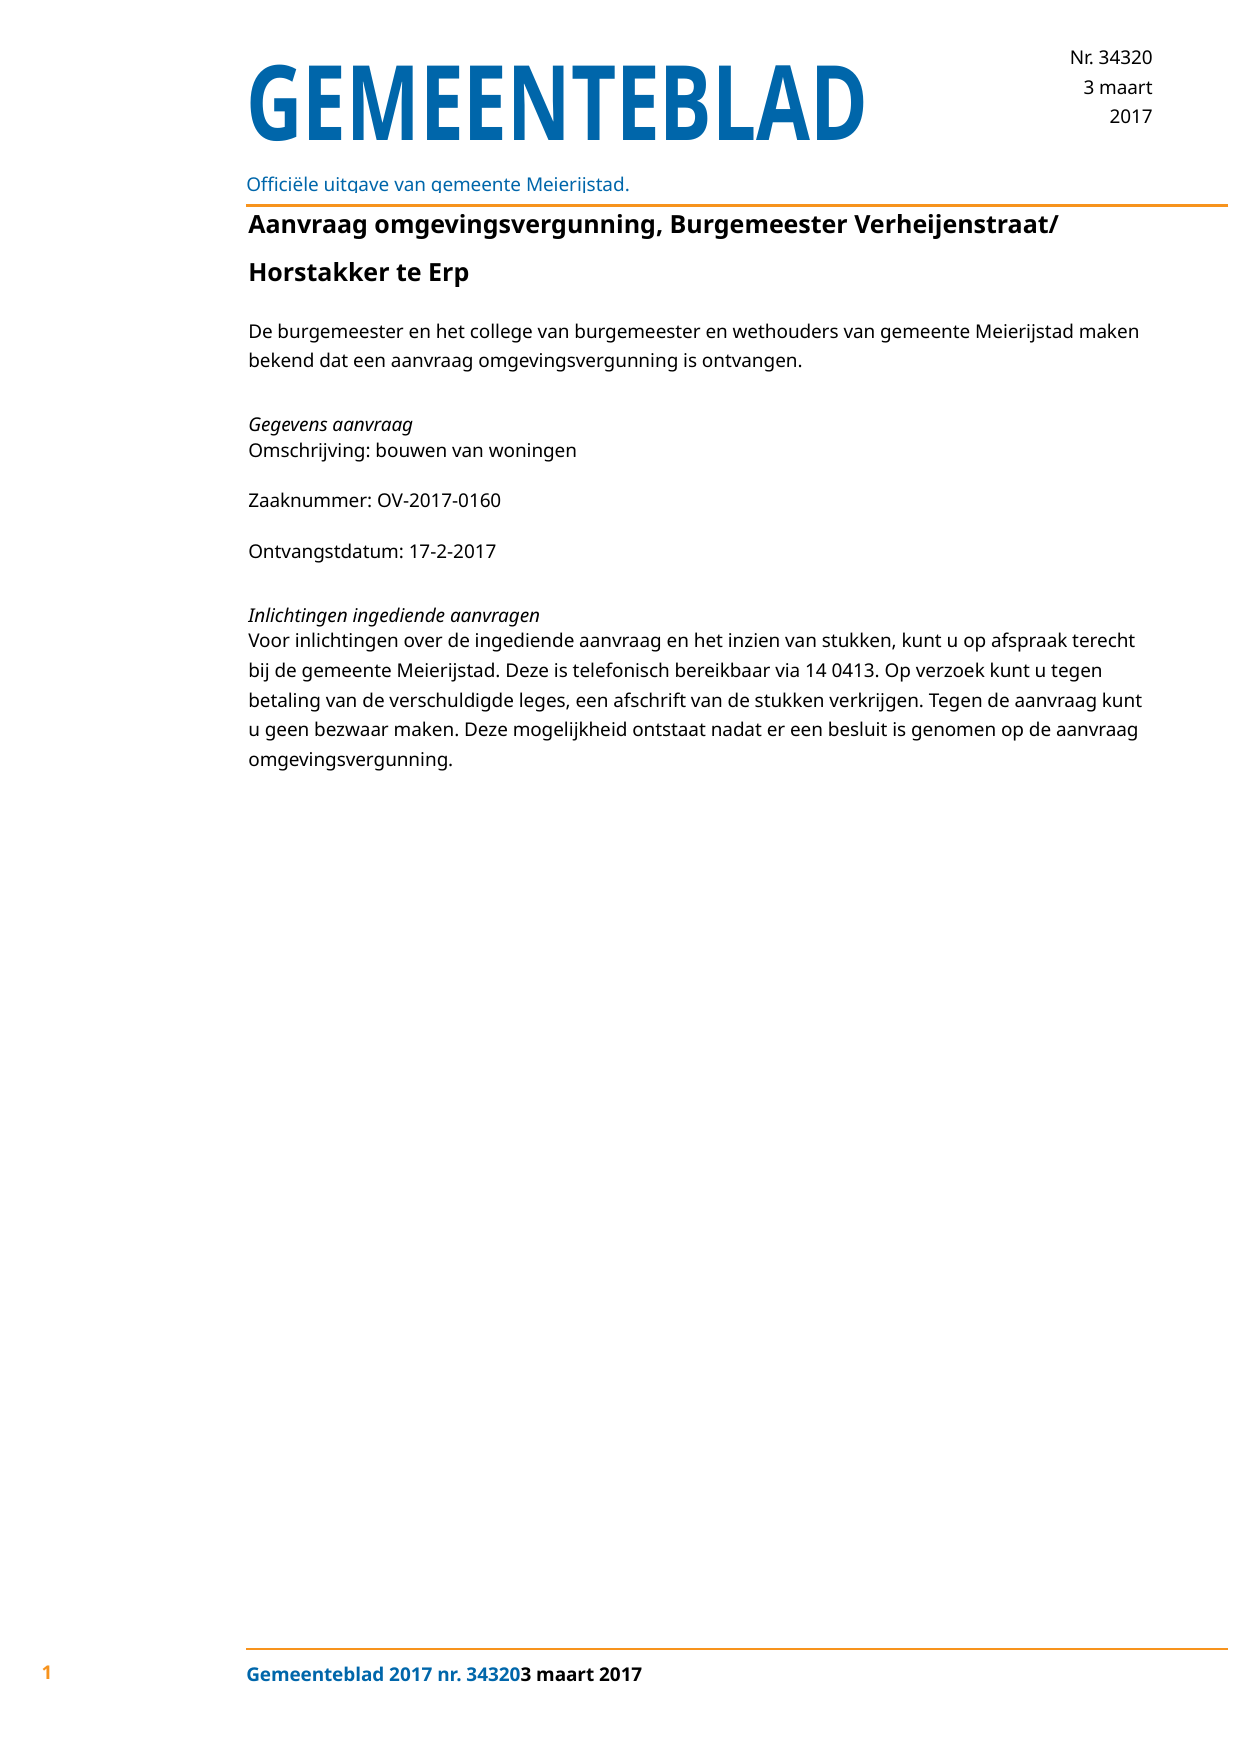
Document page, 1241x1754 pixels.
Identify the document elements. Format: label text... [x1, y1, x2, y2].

text Gegevens aanvraag [248, 411, 1152, 437]
picture [41, 47, 231, 172]
text Zaaknummer: OV-2017-0160 [248, 488, 1152, 513]
text Aanvraag omgevingsvergunning, Burgemeester Verheijenstraat/ Horstakker te Erp [248, 207, 1152, 288]
text Inlichtingen ingediende aanvragen [248, 602, 1152, 628]
text Voor inlichtingen over de ingediende aanvraag en het inzien van stukken, kunt u op afspraak terecht bij de gemeente Meierijstad. Deze is telefonisch bereikbaar via 14 0413. Op verzoek kunt u tegen betaling van de verschuldigde leges, een afschrift van de stukken verkrijgen. Tegen de aanvraag kunt u geen bezwaar maken. Deze mogelijkheid ontstaat nadat er een besluit is genomen op de aanvraag omgevingsvergunning. [248, 628, 1152, 772]
text Ontvangstdatum: 17-2-2017 [248, 538, 1152, 564]
text De burgemeester en het college van burgemeester en wethouders van gemeente Meierijstad maken bekend dat een aanvraag omgevingsvergunning is ontvangen. [248, 318, 1152, 373]
text Omschrijving: bouwen van woningen [248, 437, 1152, 463]
